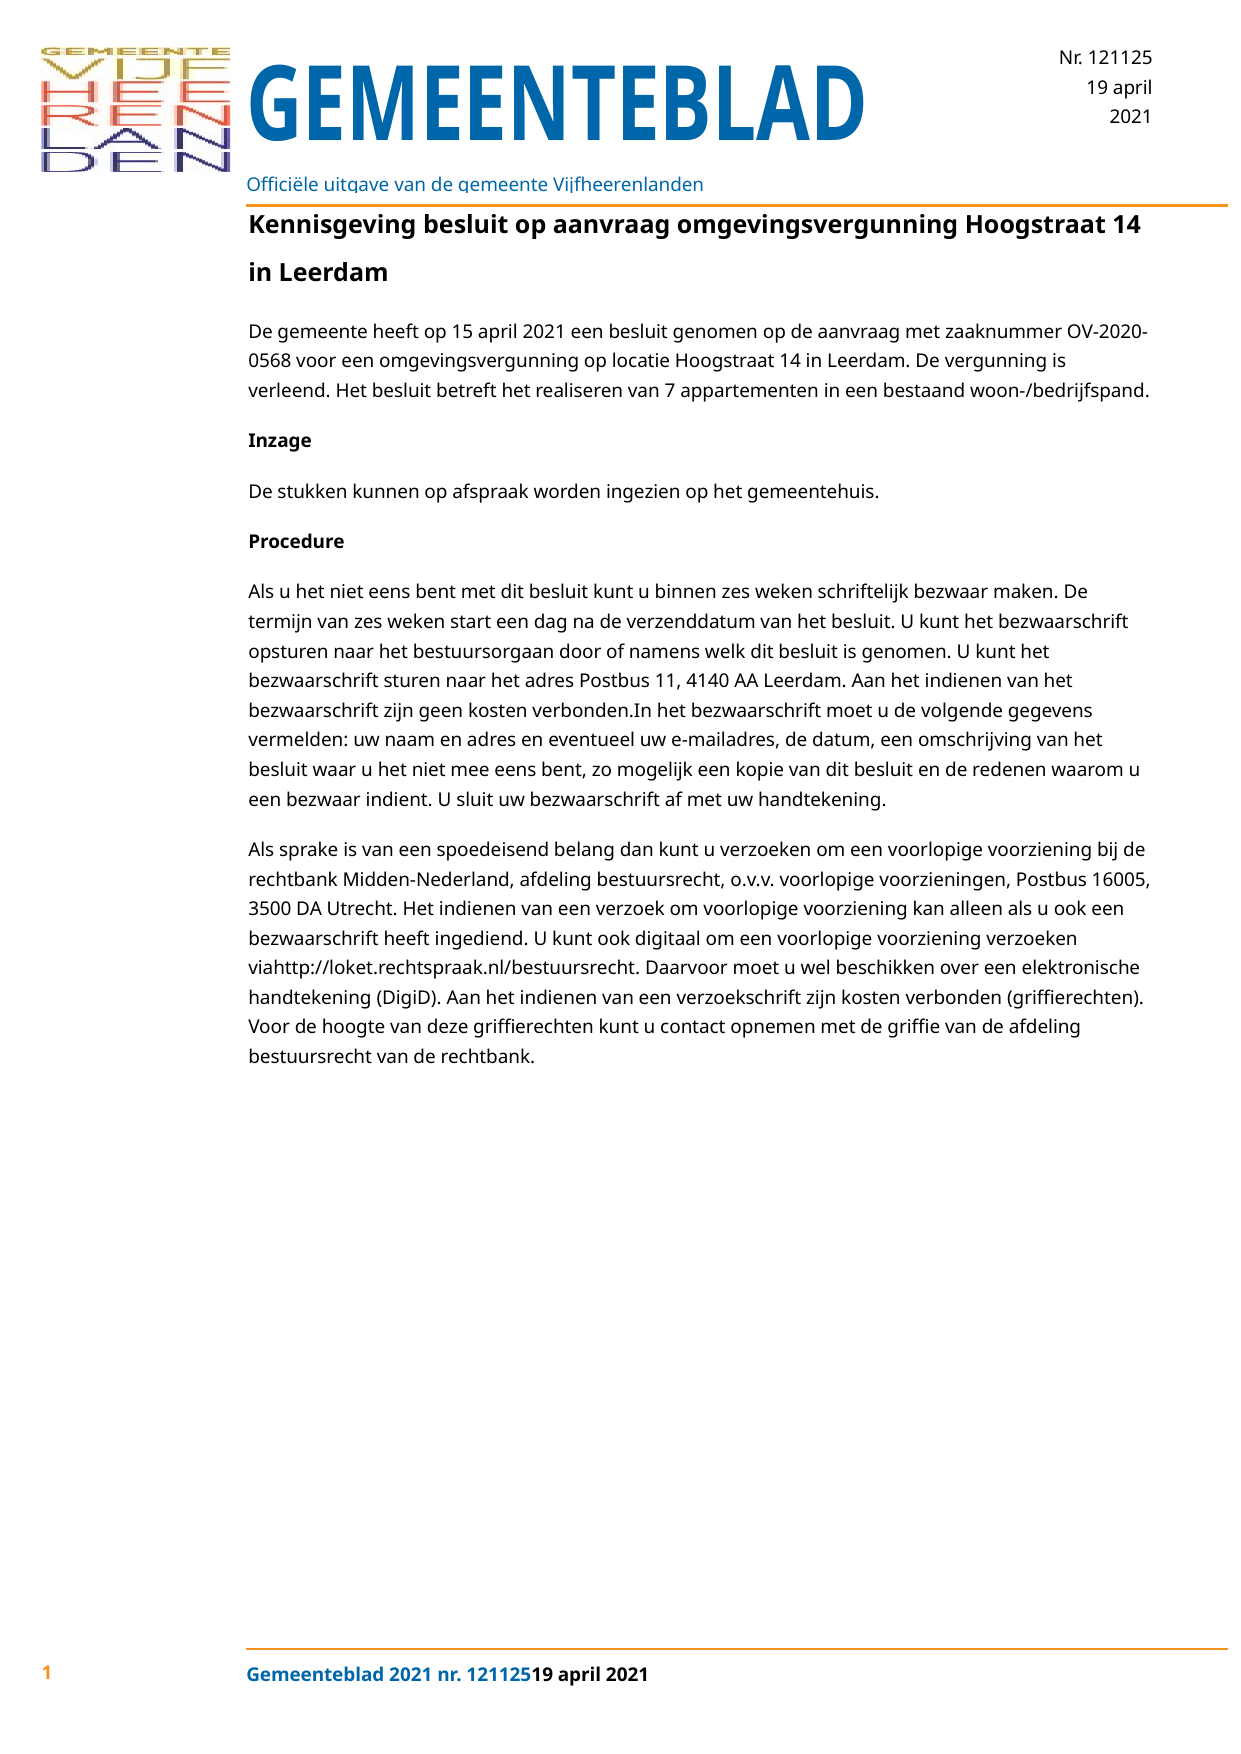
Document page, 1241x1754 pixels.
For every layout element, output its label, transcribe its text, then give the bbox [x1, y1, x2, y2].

text Kennisgeving besluit op aanvraag omgevingsvergunning Hoogstraat 14 in Leerdam [248, 207, 1152, 288]
text Procedure [248, 528, 1152, 554]
text De stukken kunnen op afspraak worden ingezien op het gemeentehuis. [248, 478, 1152, 504]
text Als sprake is van een spoedeisend belang dan kunt u verzoeken om een voorlopige voorziening bij de rechtbank Midden-Nederland, afdeling bestuursrecht, o.v.v. voorlopige voorzieningen, Postbus 16005, 3500 DA Utrecht. Het indienen van een verzoek om voorlopige voorziening kan alleen als u ook een bezwaarschrift heeft ingediend. U kunt ook digitaal om een voorlopige voorziening verzoeken viahttp://loket.rechtspraak.nl/bestuursrecht. Daarvoor moet u wel beschikken over een elektronische handtekening (DigiD). Aan het indienen van een verzoekschrift zijn kosten verbonden (griffierechten). Voor de hoogte van deze griffierechten kunt u contact opnemen met de griffie van de afdeling bestuursrecht van de rechtbank. [248, 836, 1152, 1069]
picture [41, 47, 231, 172]
text Inzage [248, 427, 1152, 453]
text Als u het niet eens bent met dit besluit kunt u binnen zes weken schriftelijk bezwaar maken. De termijn van zes weken start een dag na de verzenddatum van het besluit. U kunt het bezwaarschrift opsturen naar het bestuursorgaan door of namens welk dit besluit is genomen. U kunt het bezwaarschrift sturen naar het adres Postbus 11, 4140 AA Leerdam. Aan het indienen van het bezwaarschrift zijn geen kosten verbonden.In het bezwaarschrift moet u de volgende gegevens vermelden: uw naam en adres en eventueel uw e-mailadres, de datum, een omschrijving van het besluit waar u het niet mee eens bent, zo mogelijk een kopie van dit besluit en de redenen waarom u een bezwaar indient. U sluit uw bezwaarschrift af met uw handtekening. [248, 579, 1152, 812]
text De gemeente heeft op 15 april 2021 een besluit genomen op de aanvraag met zaaknummer OV-2020-0568 voor een omgevingsvergunning op locatie Hoogstraat 14 in Leerdam. De vergunning is verleend. Het besluit betreft het realiseren van 7 appartementen in een bestaand woon-/bedrijfspand. [248, 318, 1152, 403]
